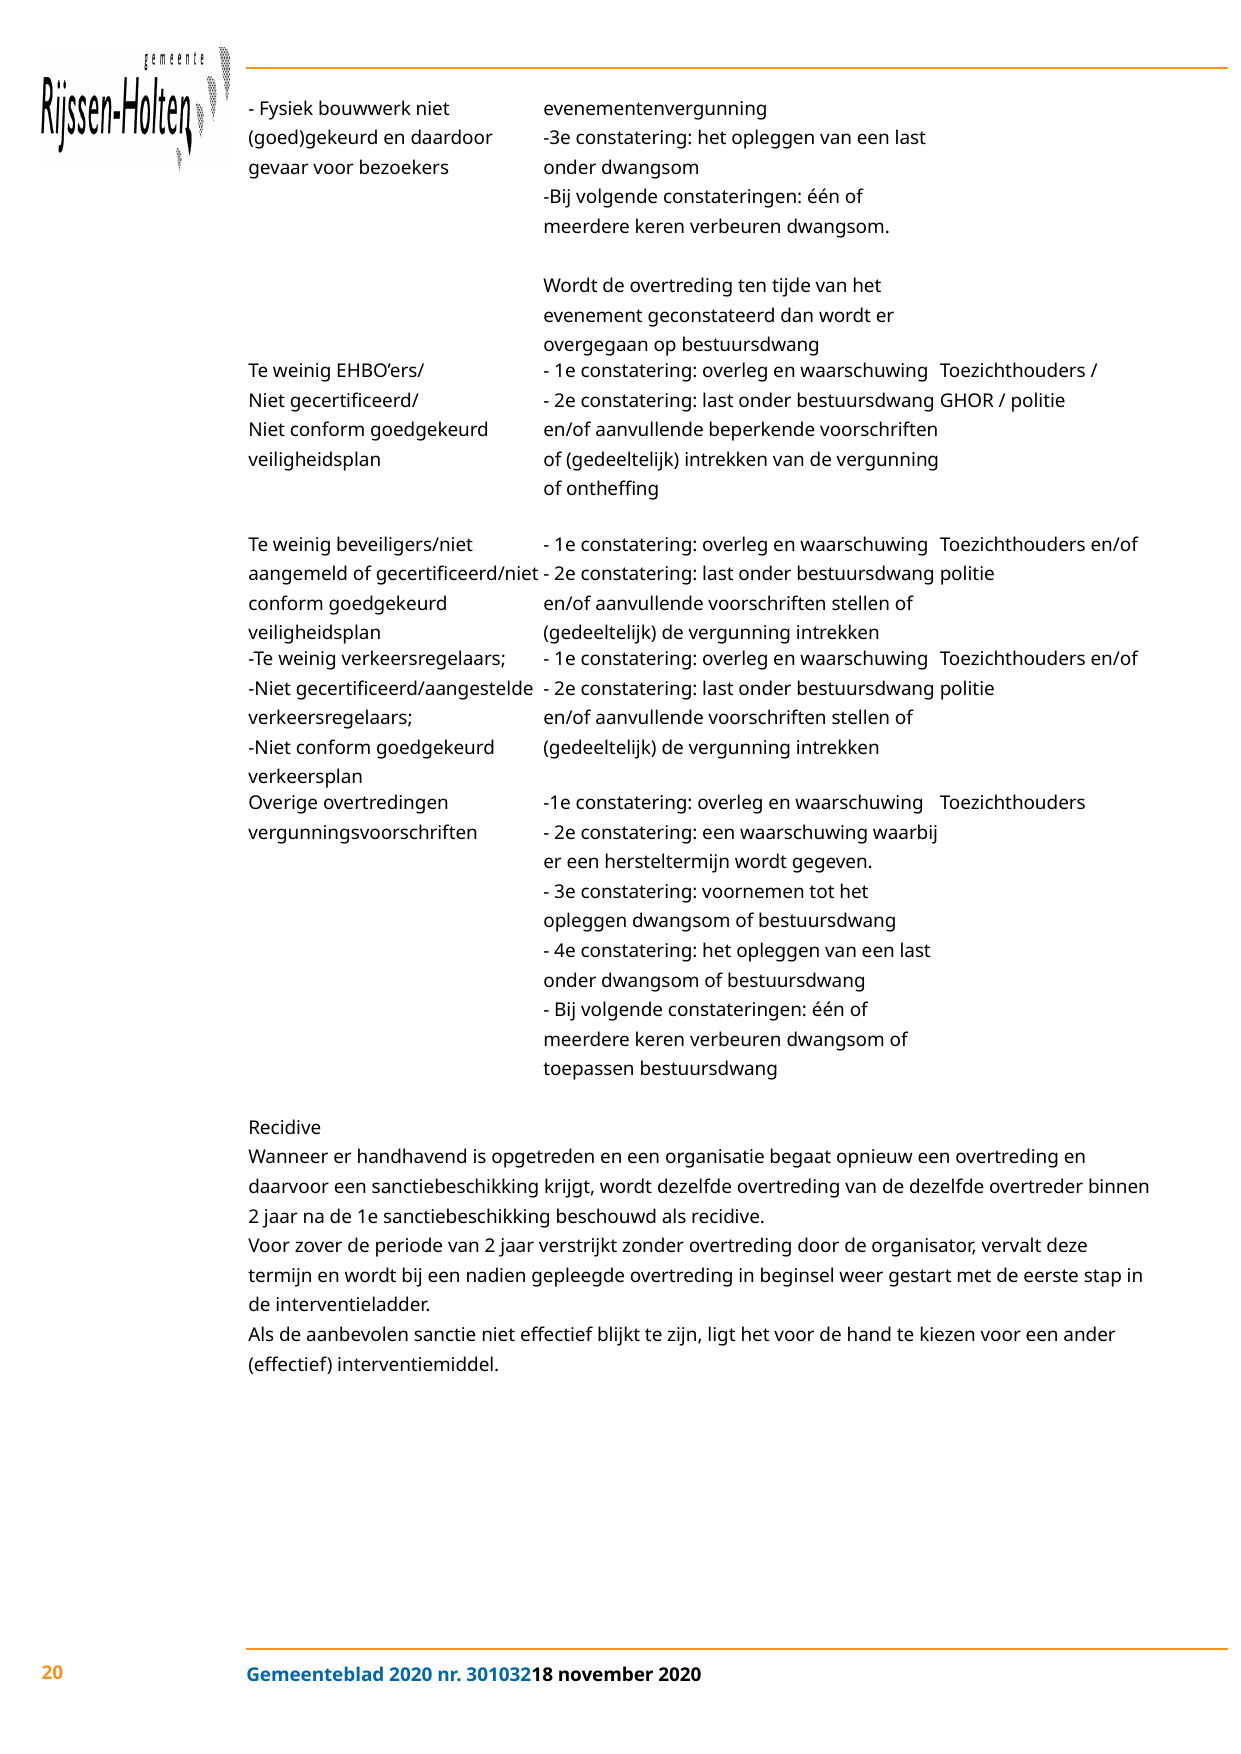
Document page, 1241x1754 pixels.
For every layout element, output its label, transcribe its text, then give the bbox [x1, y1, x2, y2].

text Wanneer er handhavend is opgetreden en een organisatie begaat opnieuw een overtreding en daarvoor een sanctiebeschikking krijgt, wordt dezelfde overtreding van de dezelfde overtreder binnen 2 jaar na de 1e sanctiebeschikking beschouwd als recidive. [248, 1144, 1152, 1229]
text Als de aanbevolen sanctie niet effectief blijkt te zijn, ligt het voor de hand te kiezen voor een ander (effectief) interventiemiddel. [248, 1321, 1152, 1377]
table_cell -1e constatering: overleg en waarschuwing - 2e constatering: een waarschuwing waarbij er een hersteltermijn wordt gegeven. - 3e constatering: voornemen tot het opleggen dwangsom of bestuursdwang - 4e constatering: het opleggen van een last onder dwangsom of bestuursdwang - Bij volgende constateringen: één of meerdere keren verbeuren dwangsom of toepassen bestuursdwang [543, 789, 939, 1081]
table_cell [940, 95, 1152, 357]
text Voor zover de periode van 2 jaar verstrijkt zonder overtreding door de organisator, vervalt deze termijn en wordt bij een nadien gepleegde overtreding in beginsel weer gestart met de eerste stap in de interventieladder. [248, 1232, 1152, 1317]
table_cell - 1e constatering: overleg en waarschuwing - 2e constatering: last onder bestuursdwang en/of aanvullende voorschriften stellen of (gedeeltelijk) de vergunning intrekken [543, 645, 939, 789]
table_cell Overige overtredingen vergunningsvoorschriften [248, 789, 543, 1081]
table_cell - Fysiek bouwwerk niet (goed)gekeurd en daardoor gevaar voor bezoekers [248, 95, 543, 357]
table_cell Toezichthouders [940, 789, 1152, 1081]
table_cell Te weinig beveiligers/niet aangemeld of gecertificeerd/niet conform goedgekeurd veiligheidsplan [248, 531, 543, 645]
table_cell Toezichthouders / GHOR / politie [940, 357, 1152, 531]
table_cell - 1e constatering: overleg en waarschuwing - 2e constatering: last onder bestuursdwang en/of aanvullende beperkende voorschriften of (gedeeltelijk) intrekken van de vergunning of ontheffing [543, 357, 939, 531]
table_cell Te weinig EHBO’ers/ Niet gecertificeerd/ Niet conform goedgekeurd veiligheidsplan [248, 357, 543, 531]
text Recidive [248, 1114, 1152, 1140]
picture [41, 47, 231, 172]
table_cell -Te weinig verkeersregelaars; -Niet gecertificeerd/aangestelde verkeersregelaars; -Niet conform goedgekeurd verkeersplan [248, 645, 543, 789]
table_cell Toezichthouders en/of politie [940, 531, 1152, 645]
table_cell - 1e constatering: overleg en waarschuwing - 2e constatering: last onder bestuursdwang en/of aanvullende voorschriften stellen of (gedeeltelijk) de vergunning intrekken [543, 531, 939, 645]
table_cell evenementenvergunning -3e constatering: het opleggen van een last onder dwangsom -Bij volgende constateringen: één of meerdere keren verbeuren dwangsom. Wordt de overtreding ten tijde van het evenement geconstateerd dan wordt er overgegaan op bestuursdwang [543, 95, 939, 357]
table_cell Toezichthouders en/of politie [940, 645, 1152, 789]
